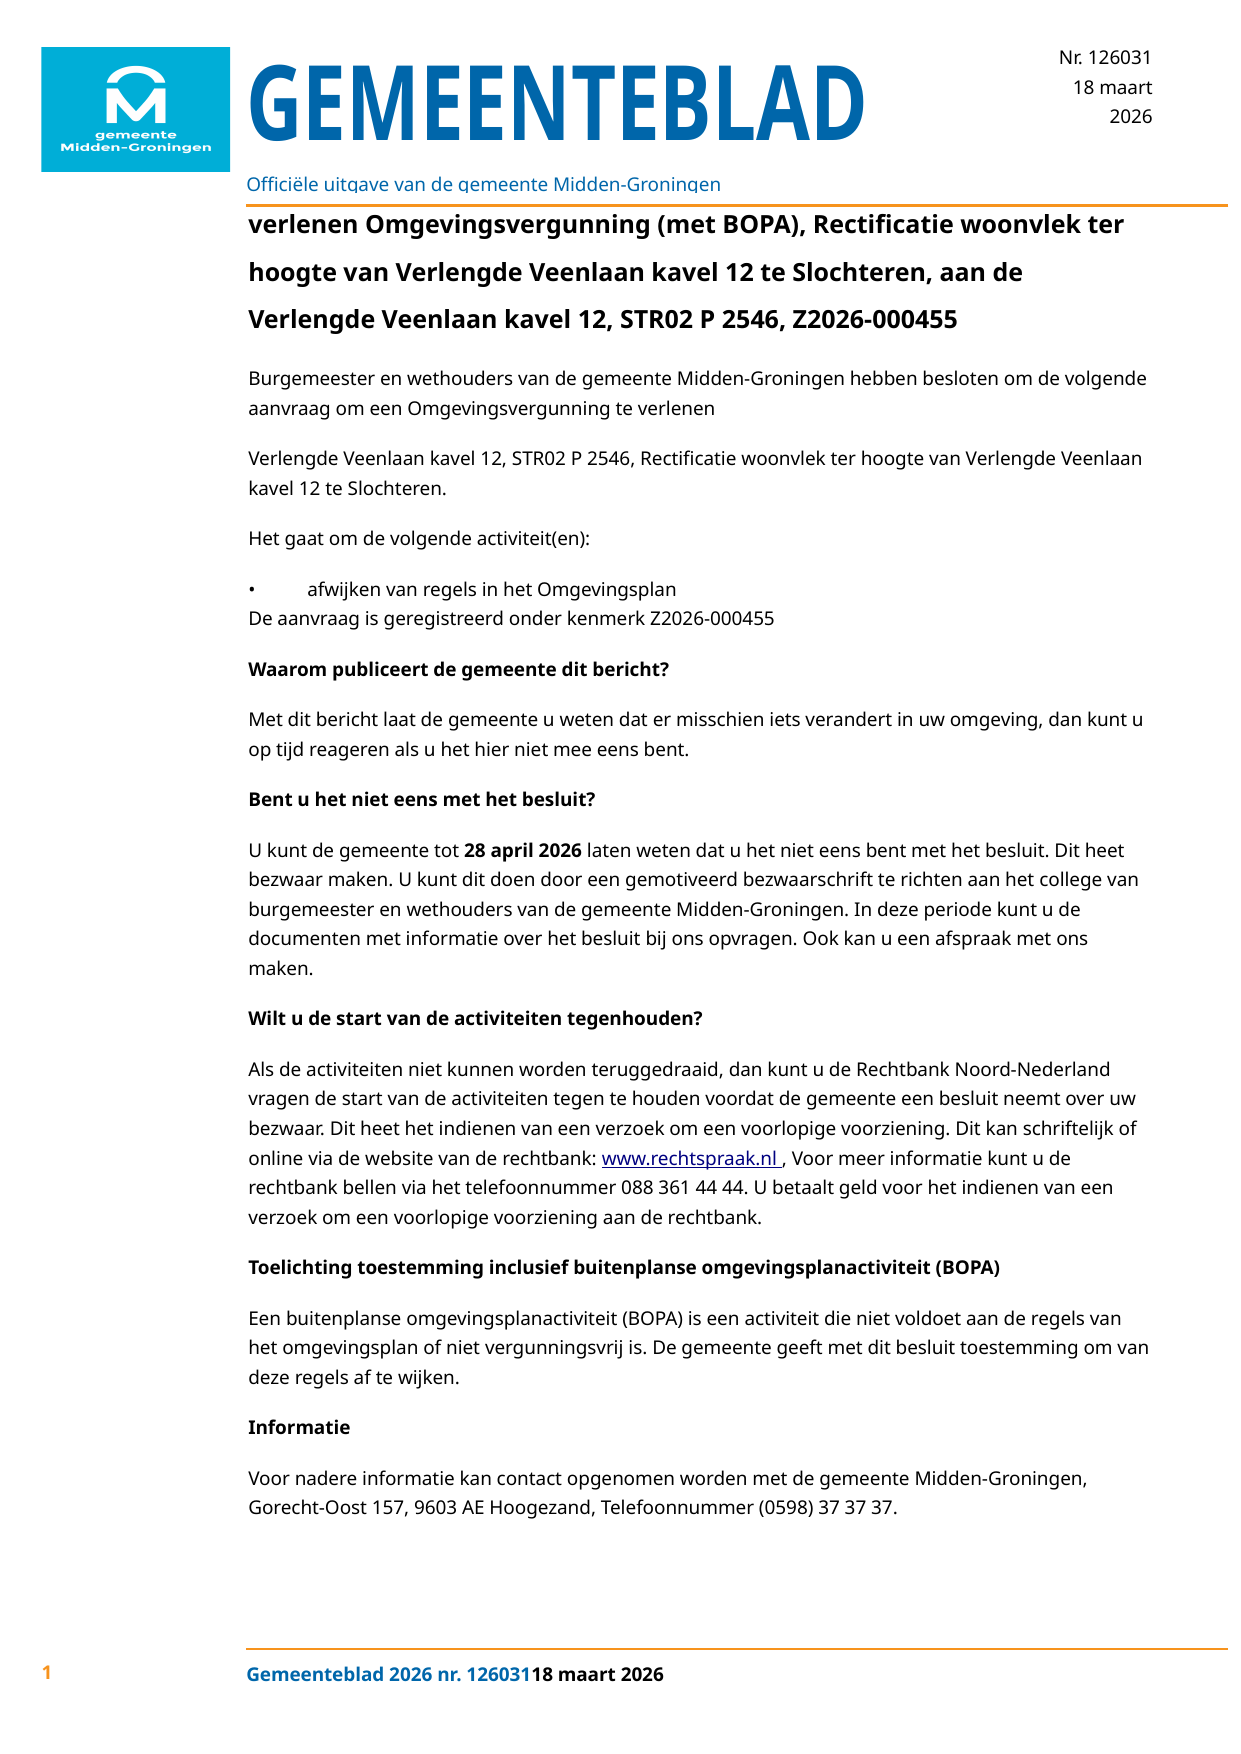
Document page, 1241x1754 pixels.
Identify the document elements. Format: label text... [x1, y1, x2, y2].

text Toelichting toestemming inclusief buitenplanse omgevingsplanactiviteit (BOPA) [248, 1254, 1152, 1280]
picture [108, 66, 164, 82]
list afwijken van regels in het Omgevingsplan [248, 576, 1152, 602]
text Informatie [248, 1414, 1152, 1440]
picture [184, 146, 190, 153]
text Een buitenplanse omgevingsplanactiviteit (BOPA) is een activiteit die niet voldoet aan de regels van het omgevingsplan of niet vergunningsvrij is. De gemeente geeft met dit besluit toestemming om van deze regels af te wijken. [248, 1305, 1152, 1389]
text Als de activiteiten niet kunnen worden teruggedraaid, dan kunt u de Rechtbank Noord-Nederland vragen de start van de activiteiten tegen te houden voordat de gemeente een besluit neemt over uw bezwaar. Dit heet het indienen van een verzoek om een voorlopige voorziening. Dit kan schriftelijk of online via de website van de rechtbank: www.rechtspraak.nl , Voor meer informatie kunt u de rechtbank bellen via het telefoonnummer 088 361 44 44. U betaalt geld voor het indienen van een verzoek om een voorlopige voorziening aan de rechtbank. [248, 1056, 1152, 1229]
picture [107, 89, 165, 122]
text verlenen Omgevingsvergunning (met BOPA), Rectificatie woonvlek ter hoogte van Verlengde Veenlaan kavel 12 te Slochteren, aan de Verlengde Veenlaan kavel 12, STR02 P 2546, Z2026-000455 [248, 207, 1152, 336]
text Voor nadere informatie kan contact opgenomen worden met de gemeente Midden-Groningen, Gorecht-Oost 157, 9603 AE Hoogezand, Telefoonnummer (0598) 37 37 37. [248, 1465, 1152, 1520]
text Burgemeester en wethouders van de gemeente Midden-Groningen hebben besloten om de volgende aanvraag om een Omgevingsvergunning te verlenen [248, 366, 1152, 421]
text Verlengde Veenlaan kavel 12, STR02 P 2546, Rectificatie woonvlek ter hoogte van Verlengde Veenlaan kavel 12 te Slochteren. [248, 446, 1152, 501]
text Het gaat om de volgende activiteit(en): [248, 526, 1152, 551]
text De aanvraag is geregistreerd onder kenmerk Z2026-000455 [248, 606, 1152, 631]
text U kunt de gemeente tot 28 april 2026 laten weten dat u het niet eens bent met het besluit. Dit heet bezwaar maken. U kunt dit doen door een gemotiveerd bezwaarschrift te richten aan het college van burgemeester en wethouders van de gemeente Midden-Groningen. In deze periode kunt u de documenten met informatie over het besluit bij ons opvragen. Ook kan u een afspraak met ons maken. [248, 837, 1152, 981]
text Wilt u de start van de activiteiten tegenhouden? [248, 1006, 1152, 1031]
text Met dit bericht laat de gemeente u weten dat er misschien iets verandert in uw omgeving, dan kunt u op tijd reageren als u het hier niet mee eens bent. [248, 706, 1152, 762]
text Waarom publiceert de gemeente dit bericht? [248, 656, 1152, 682]
text Bent u het niet eens met het besluit? [248, 786, 1152, 812]
